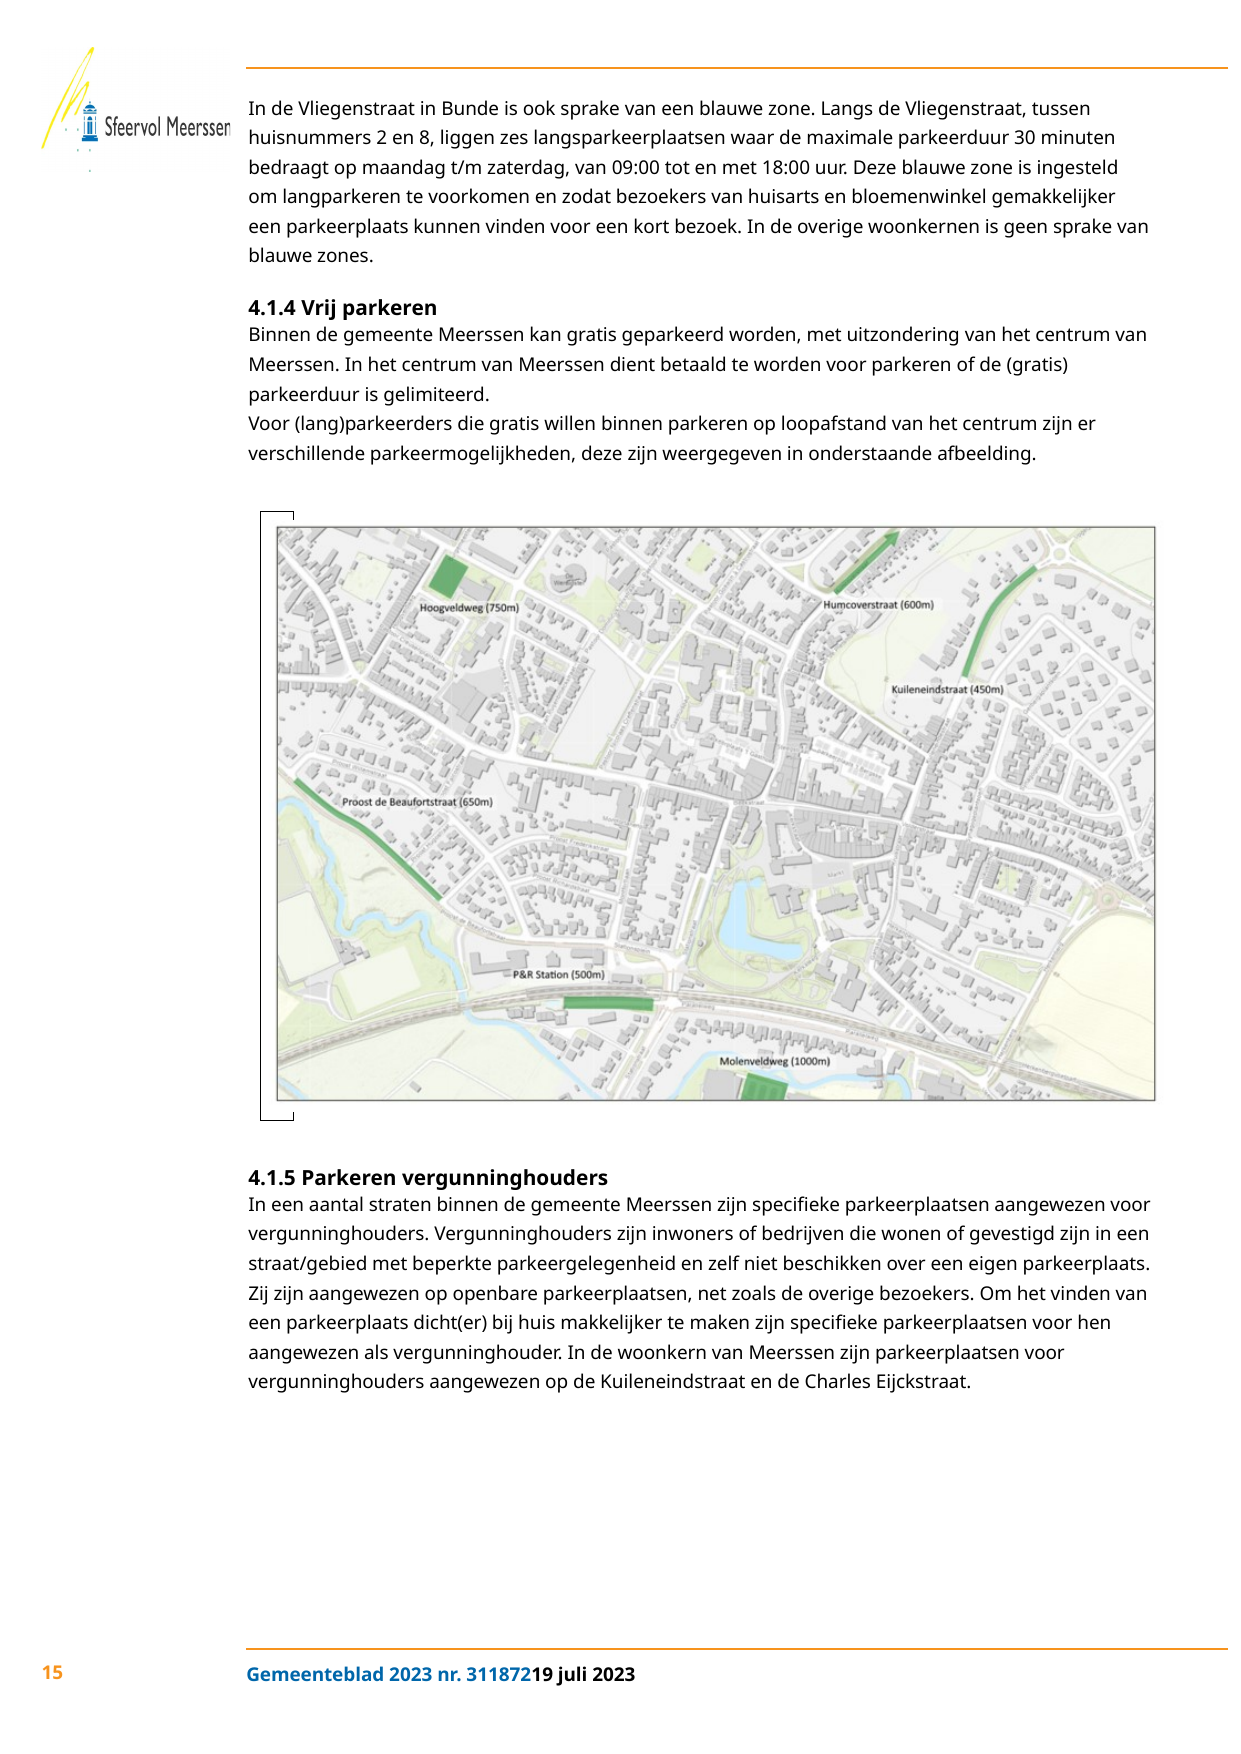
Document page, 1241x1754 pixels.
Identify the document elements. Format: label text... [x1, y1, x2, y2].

text 4.1.5 Parkeren vergunninghouders [248, 1163, 1152, 1191]
picture [268, 520, 1173, 1112]
text Binnen de gemeente Meerssen kan gratis geparkeerd worden, met uitzondering van het centrum van Meerssen. In het centrum van Meerssen dient betaald te worden voor parkeren of de (gratis) parkeerduur is gelimiteerd. [248, 322, 1152, 406]
picture [41, 47, 231, 172]
text 4.1.4 Vrij parkeren [248, 293, 1152, 322]
text In een aantal straten binnen de gemeente Meerssen zijn specifieke parkeerplaatsen aangewezen voor vergunninghouders. Vergunninghouders zijn inwoners of bedrijven die wonen of gevestigd zijn in een straat/gebied met beperkte parkeergelegenheid en zelf niet beschikken over een eigen parkeerplaats. Zij zijn aangewezen op openbare parkeerplaatsen, net zoals de overige bezoekers. Om het vinden van een parkeerplaats dicht(er) bij huis makkelijker te maken zijn specifieke parkeerplaatsen voor hen aangewezen als vergunninghouder. In de woonkern van Meerssen zijn parkeerplaatsen voor vergunninghouders aangewezen op de Kuileneindstraat en de Charles Eijckstraat. [248, 1191, 1152, 1394]
text Voor (lang)parkeerders die gratis willen binnen parkeren op loopafstand van het centrum zijn er verschillende parkeermogelijkheden, deze zijn weergegeven in onderstaande afbeelding. [248, 410, 1152, 466]
text In de Vliegenstraat in Bunde is ook sprake van een blauwe zone. Langs de Vliegenstraat, tussen huisnummers 2 en 8, liggen zes langsparkeerplaatsen waar de maximale parkeerduur 30 minuten bedraagt op maandag t/m zaterdag, van 09:00 tot en met 18:00 uur. Deze blauwe zone is ingesteld om langparkeren te voorkomen en zodat bezoekers van huisarts en bloemenwinkel gemakkelijker een parkeerplaats kunnen vinden voor een kort bezoek. In de overige woonkernen is geen sprake van blauwe zones. [248, 95, 1152, 268]
